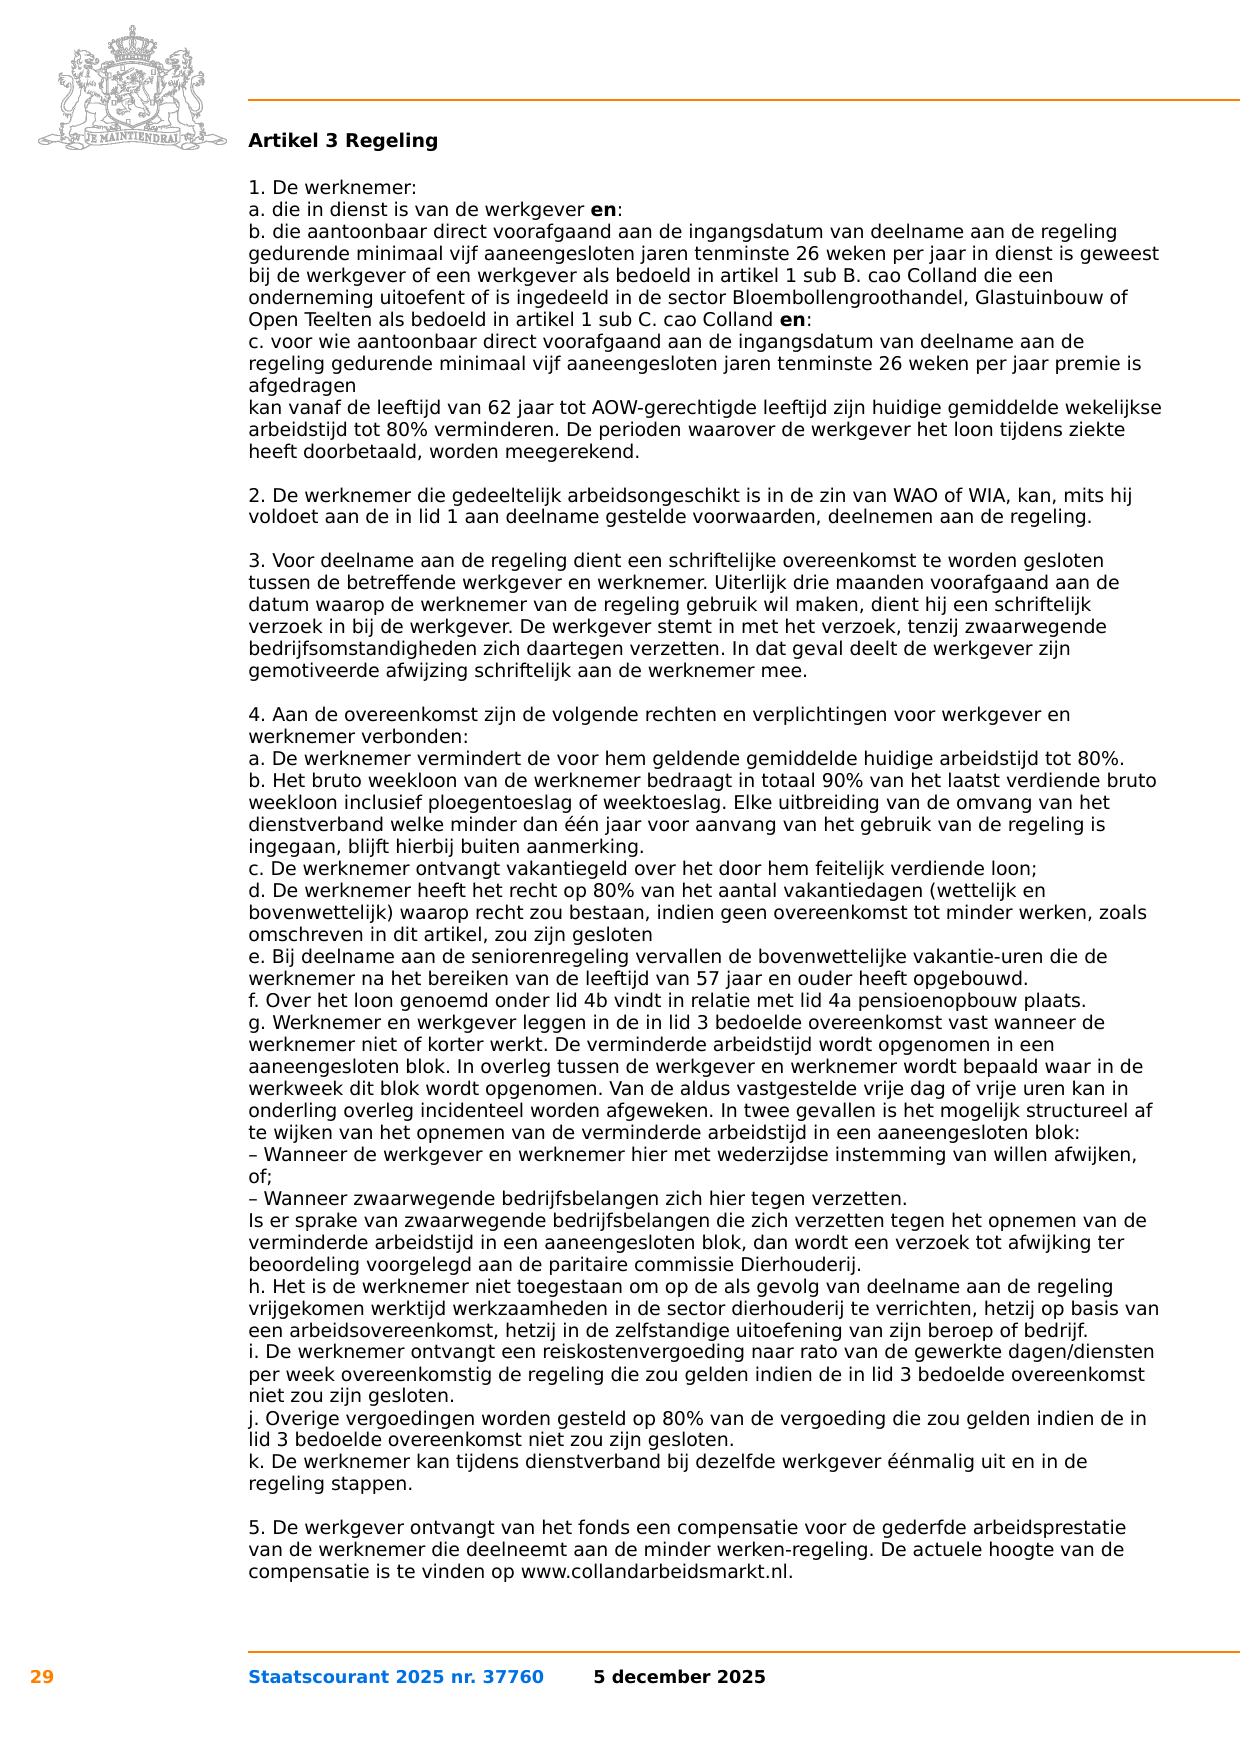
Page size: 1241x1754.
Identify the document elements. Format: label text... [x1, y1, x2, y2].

text a. De werknemer vermindert de voor hem geldende gemiddelde huidige arbeidstijd tot 80%. [248, 748, 1163, 770]
text b. Het bruto weekloon van de werknemer bedraagt in totaal 90% van het laatst verdiende bruto weekloon inclusief ploegentoeslag of weektoeslag. Elke uitbreiding van de omvang van het dienstverband welke minder dan één jaar voor aanvang van het gebruik van de regeling is ingegaan, blijft hierbij buiten aanmerking. [248, 770, 1163, 858]
text h. Het is de werknemer niet toegestaan om op de als gevolg van deelname aan de regeling vrijgekomen werktijd werkzaamheden in de sector dierhouderij te verrichten, hetzij op basis van een arbeidsovereenkomst, hetzij in de zelfstandige uitoefening van zijn beroep of bedrijf. [248, 1276, 1163, 1341]
text 3. Voor deelname aan de regeling dient een schriftelijke overeenkomst te worden gesloten tussen de betreffende werkgever en werknemer. Uiterlijk drie maanden voorafgaand aan de datum waarop de werknemer van de regeling gebruik wil maken, dient hij een schriftelijk verzoek in bij de werkgever. De werkgever stemt in met het verzoek, tenzij zwaarwegende bedrijfsomstandigheden zich daartegen verzetten. In dat geval deelt de werkgever zijn gemotiveerde afwijzing schriftelijk aan de werknemer mee. [248, 550, 1163, 682]
text 4. Aan de overeenkomst zijn de volgende rechten en verplichtingen voor werkgever en werknemer verbonden: [248, 704, 1163, 748]
text – Wanneer de werkgever en werknemer hier met wederzijdse instemming van willen afwijken, of; [248, 1144, 1163, 1188]
text e. Bij deelname aan de seniorenregeling vervallen de bovenwettelijke vakantie-uren die de werknemer na het bereiken van de leeftijd van 57 jaar en ouder heeft opgebouwd. [248, 946, 1163, 990]
text 2. De werknemer die gedeeltelijk arbeidsongeschikt is in de zin van WAO of WIA, kan, mits hij voldoet aan de in lid 1 aan deelname gestelde voorwaarden, deelnemen aan de regeling. [248, 484, 1163, 528]
text kan vanaf de leeftijd van 62 jaar tot AOW-gerechtigde leeftijd zijn huidige gemiddelde wekelijkse arbeidstijd tot 80% verminderen. De perioden waarover de werkgever het loon tijdens ziekte heeft doorbetaald, worden meegerekend. [248, 397, 1163, 463]
text a. die in dienst is van de werkgever en: [248, 199, 1163, 221]
text c. De werknemer ontvangt vakantiegeld over het door hem feitelijk verdiende loon; [248, 858, 1163, 880]
text – Wanneer zwaarwegende bedrijfsbelangen zich hier tegen verzetten. [248, 1188, 1163, 1209]
text f. Over het loon genoemd onder lid 4b vindt in relatie met lid 4a pensioenopbouw plaats. [248, 990, 1163, 1012]
text 5. De werkgever ontvangt van het fonds een compensatie voor de gederfde arbeidsprestatie van de werknemer die deelneemt aan de minder werken-regeling. De actuele hoogte van de compensatie is te vinden op www.collandarbeidsmarkt.nl. [248, 1517, 1163, 1583]
subtitle Artikel 3 Regeling [248, 130, 1163, 152]
text Is er sprake van zwaarwegende bedrijfsbelangen die zich verzetten tegen het opnemen van de verminderde arbeidstijd in een aaneengesloten blok, dan wordt een verzoek tot afwijking ter beoordeling voorgelegd aan de paritaire commissie Dierhouderij. [248, 1209, 1163, 1276]
text 1. De werknemer: [248, 177, 1163, 199]
text i. De werknemer ontvangt een reiskostenvergoeding naar rato van de gewerkte dagen/diensten per week overeenkomstig de regeling die zou gelden indien de in lid 3 bedoelde overeenkomst niet zou zijn gesloten. [248, 1341, 1163, 1407]
text c. voor wie aantoonbaar direct voorafgaand aan de ingangsdatum van deelname aan de regeling gedurende minimaal vijf aaneengesloten jaren tenminste 26 weken per jaar premie is afgedragen [248, 331, 1163, 397]
text d. De werknemer heeft het recht op 80% van het aantal vakantiedagen (wettelijk en bovenwettelijk) waarop recht zou bestaan, indien geen overeenkomst tot minder werken, zoals omschreven in dit artikel, zou zijn gesloten [248, 880, 1163, 946]
text g. Werknemer en werkgever leggen in de in lid 3 bedoelde overeenkomst vast wanneer de werknemer niet of korter werkt. De verminderde arbeidstijd wordt opgenomen in een aaneengesloten blok. In overleg tussen de werkgever en werknemer wordt bepaald waar in de werkweek dit blok wordt opgenomen. Van de aldus vastgestelde vrije dag of vrije uren kan in onderling overleg incidenteel worden afgeweken. In twee gevallen is het mogelijk structureel af te wijken van het opnemen van de verminderde arbeidstijd in een aaneengesloten blok: [248, 1012, 1163, 1144]
text b. die aantoonbaar direct voorafgaand aan de ingangsdatum van deelname aan de regeling gedurende minimaal vijf aaneengesloten jaren tenminste 26 weken per jaar in dienst is geweest bij de werkgever of een werkgever als bedoeld in artikel 1 sub B. cao Colland die een onderneming uitoefent of is ingedeeld in de sector Bloembollengroothandel, Glastuinbouw of Open Teelten als bedoeld in artikel 1 sub C. cao Colland en: [248, 221, 1163, 331]
text k. De werknemer kan tijdens dienstverband bij dezelfde werkgever éénmalig uit en in de regeling stappen. [248, 1451, 1163, 1495]
picture [38, 25, 227, 150]
text j. Overige vergoedingen worden gesteld op 80% van de vergoeding die zou gelden indien de in lid 3 bedoelde overeenkomst niet zou zijn gesloten. [248, 1407, 1163, 1451]
